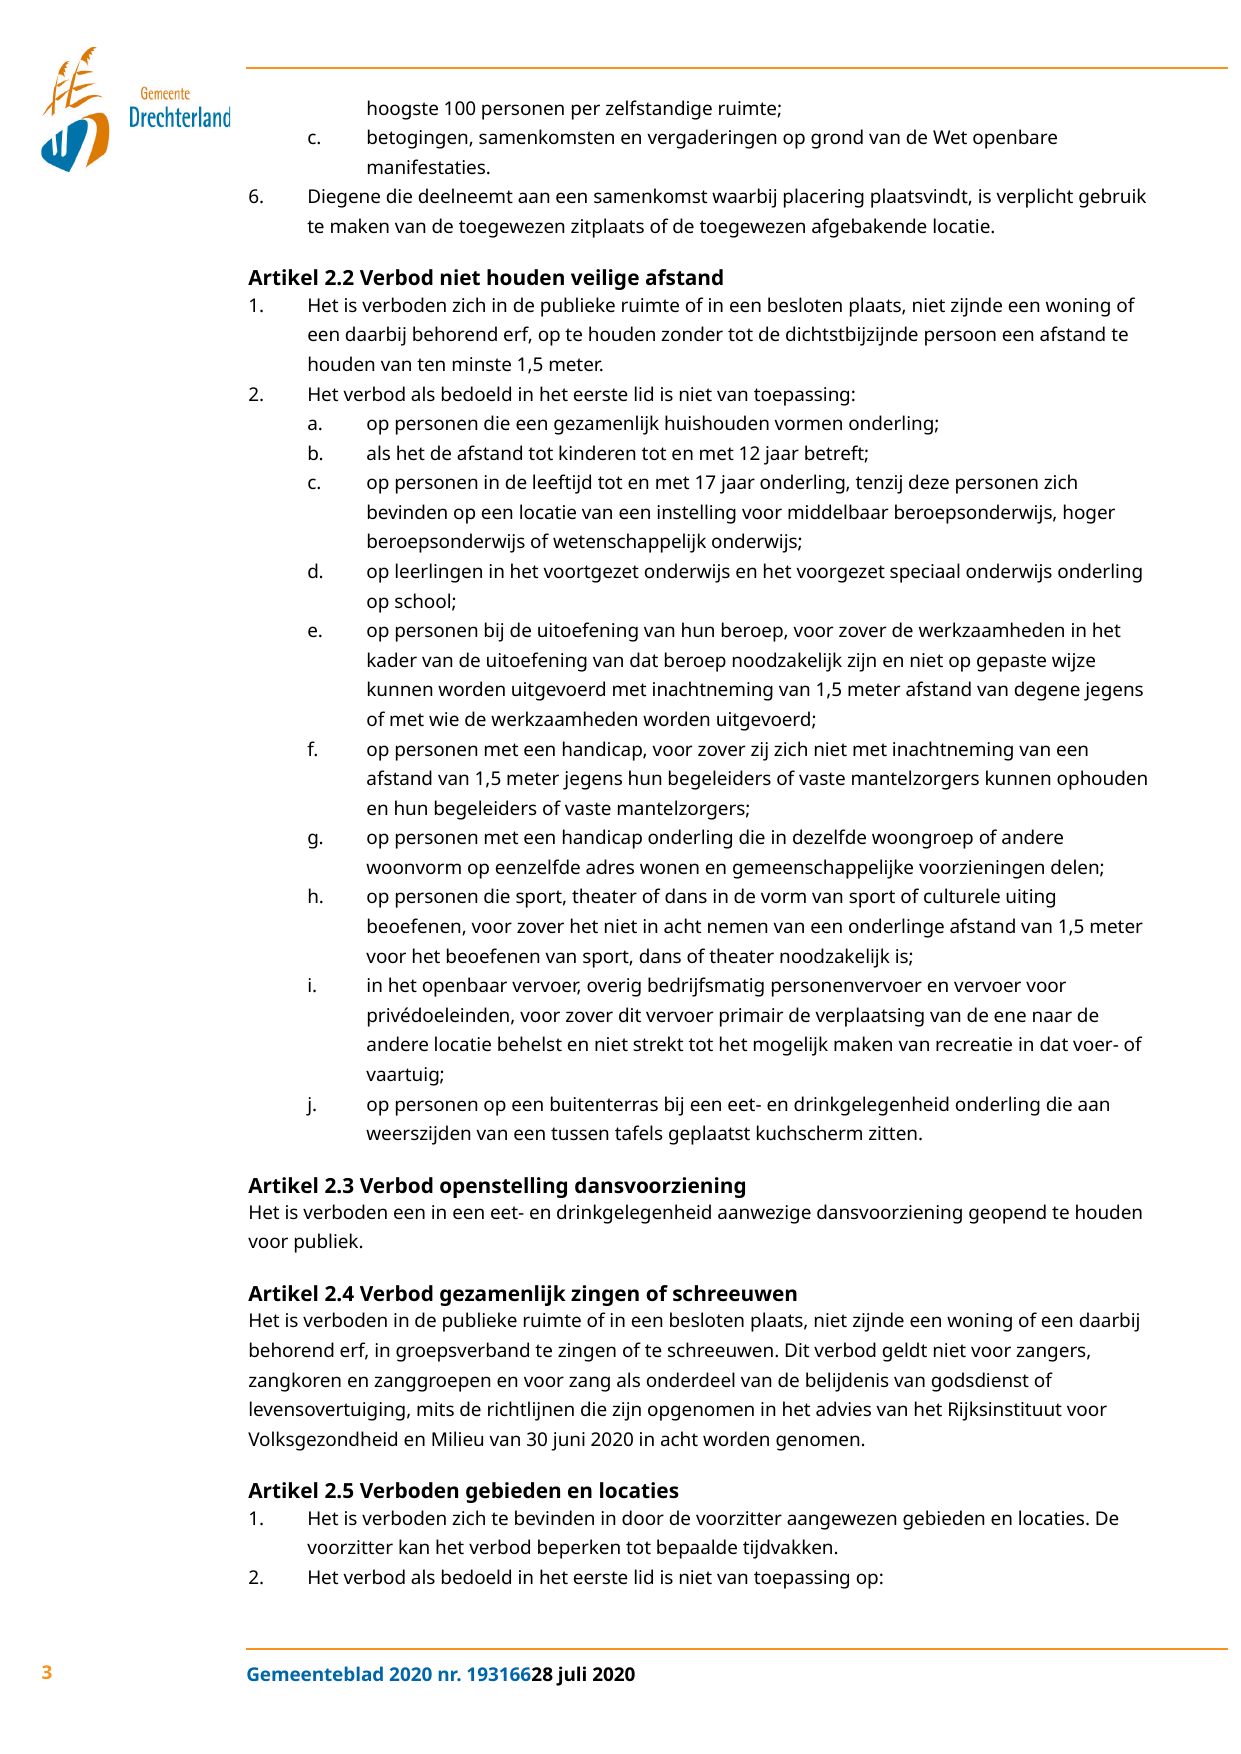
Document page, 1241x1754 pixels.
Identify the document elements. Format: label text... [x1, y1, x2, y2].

list op personen die sport, theater of dans in de vorm van sport of culturele uiting beoefenen, voor zover het niet in acht nemen van een onderlinge afstand van 1,5 meter voor het beoefenen van sport, dans of theater noodzakelijk is; [307, 884, 1152, 968]
text Artikel 2.4 Verbod gezamenlijk zingen of schreeuwen [248, 1279, 1152, 1308]
text Het is verboden een in een eet- en drinkgelegenheid aanwezige dansvoorziening geopend te houden voor publiek. [248, 1199, 1152, 1254]
list op personen op een buitenterras bij een eet- en drinkgelegenheid onderling die aan weerszijden van een tussen tafels geplaatst kuchscherm zitten. [307, 1091, 1152, 1146]
list Het verbod als bedoeld in het eerste lid is niet van toepassing: [248, 381, 1152, 406]
list Het verbod als bedoeld in het eerste lid is niet van toepassing op: [248, 1564, 1152, 1590]
list op personen in de leeftijd tot en met 17 jaar onderling, tenzij deze personen zich bevinden op een locatie van een instelling voor middelbaar beroepsonderwijs, hoger beroepsonderwijs of wetenschappelijk onderwijs; [307, 469, 1152, 554]
text Artikel 2.5 Verboden gebieden en locaties [248, 1476, 1152, 1505]
list op personen die een gezamenlijk huishouden vormen onderling; [307, 410, 1152, 436]
list Het is verboden zich te bevinden in door de voorzitter aangewezen gebieden en locaties. De voorzitter kan het verbod beperken tot bepaalde tijdvakken. [248, 1505, 1152, 1560]
picture [41, 158, 64, 172]
list op leerlingen in het voortgezet onderwijs en het voorgezet speciaal onderwijs onderling op school; [307, 558, 1152, 613]
list op personen bij de uitoefening van hun beroep, voor zover de werkzaamheden in het kader van de uitoefening van dat beroep noodzakelijk zijn en niet op gepaste wijze kunnen worden uitgevoerd met inachtneming van 1,5 meter afstand van degene jegens of met wie de werkzaamheden worden uitgevoerd; [307, 617, 1152, 732]
text Artikel 2.2 Verbod niet houden veilige afstand [248, 263, 1152, 292]
picture [41, 47, 231, 172]
list Diegene die deelneemt aan een samenkomst waarbij placering plaatsvindt, is verplicht gebruik te maken van de toegewezen zitplaats of de toegewezen afgebakende locatie. [248, 183, 1152, 239]
list in het openbaar vervoer, overig bedrijfsmatig personenvervoer en vervoer voor privédoeleinden, voor zover dit vervoer primair de verplaatsing van de ene naar de andere locatie behelst en niet strekt tot het mogelijk maken van recreatie in dat voer- of vaartuig; [307, 972, 1152, 1087]
list op personen met een handicap onderling die in dezelfde woongroep of andere woonvorm op eenzelfde adres wonen en gemeenschappelijke voorzieningen delen; [307, 824, 1152, 880]
picture [226, 115, 231, 124]
text Het is verboden in de publieke ruimte of in een besloten plaats, niet zijnde een woning of een daarbij behorend erf, in groepsverband te zingen of te schreeuwen. Dit verbod geldt niet voor zangers, zangkoren en zanggroepen en voor zang als onderdeel van de belijdenis van godsdienst of levensovertuiging, mits de richtlijnen die zijn opgenomen in het advies van het Rijksinstituut voor Volksgezondheid en Milieu van 30 juni 2020 in acht worden genomen. [248, 1308, 1152, 1452]
list als het de afstand tot kinderen tot en met 12 jaar betreft; [307, 440, 1152, 466]
list Het is verboden zich in de publieke ruimte of in een besloten plaats, niet zijnde een woning of een daarbij behorend erf, op te houden zonder tot de dichtstbijzijnde persoon een afstand te houden van ten minste 1,5 meter. [248, 292, 1152, 377]
list op personen met een handicap, voor zover zij zich niet met inachtneming van een afstand van 1,5 meter jegens hun begeleiders of vaste mantelzorgers kunnen ophouden en hun begeleiders of vaste mantelzorgers; [307, 736, 1152, 821]
list hoogste 100 personen per zelfstandige ruimte; [307, 95, 1152, 121]
text Artikel 2.3 Verbod openstelling dansvoorziening [248, 1171, 1152, 1199]
list betogingen, samenkomsten en vergaderingen op grond van de Wet openbare manifestaties. [307, 124, 1152, 180]
